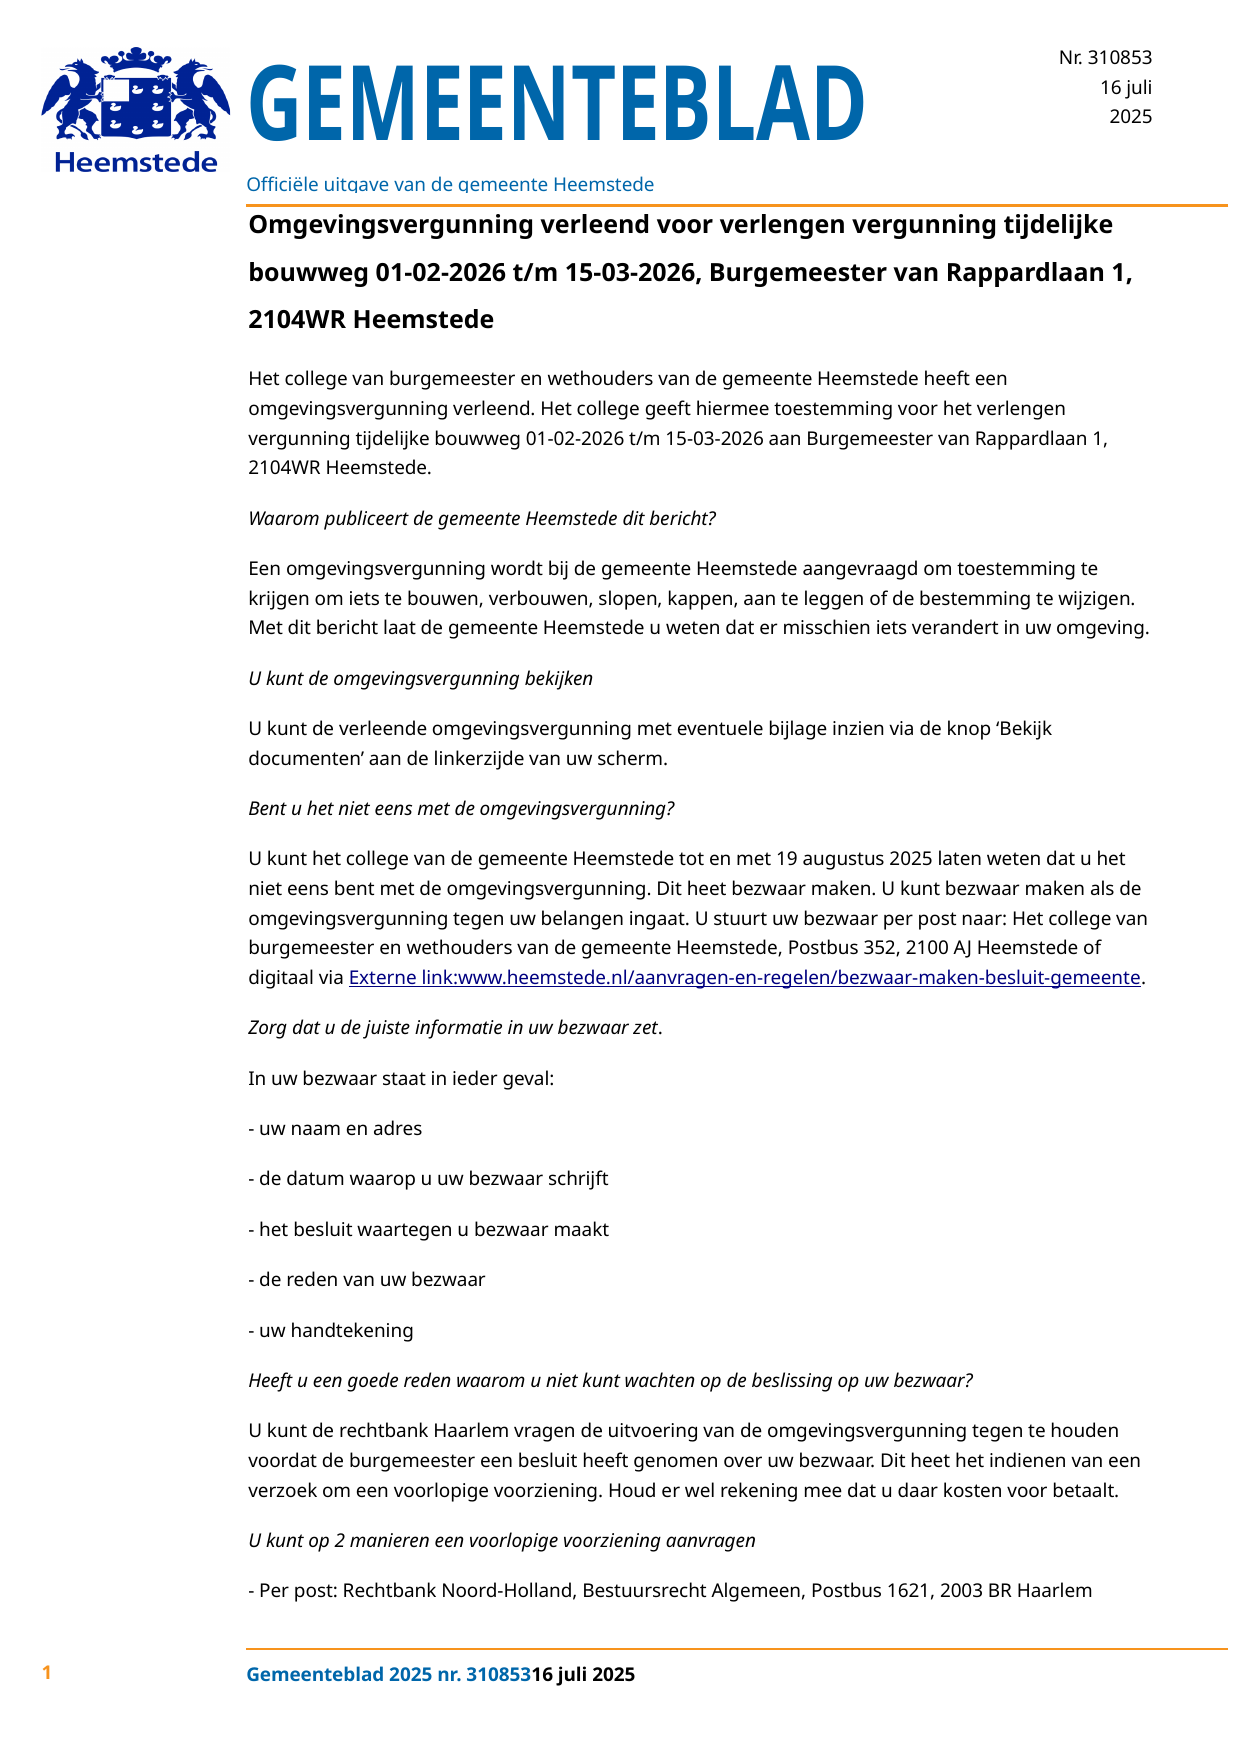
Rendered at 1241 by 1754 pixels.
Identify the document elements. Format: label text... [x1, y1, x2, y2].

text - de datum waarop u uw bezwaar schrijft [248, 1166, 1152, 1191]
text Zorg dat u de juiste informatie in uw bezwaar zet. [248, 1014, 1152, 1040]
text U kunt de rechtbank Haarlem vragen de uitvoering van de omgevingsvergunning tegen te houden voordat de burgemeester een besluit heeft genomen over uw bezwaar. Dit heet het indienen van een verzoek om een voorlopige voorziening. Houd er wel rekening mee dat u daar kosten voor betaalt. [248, 1418, 1152, 1502]
text Waarom publiceert de gemeente Heemstede dit bericht? [248, 505, 1152, 530]
text Omgevingsvergunning verleend voor verlengen vergunning tijdelijke bouwweg 01-02-2026 t/m 15-03-2026, Burgemeester van Rappardlaan 1, 2104WR Heemstede [248, 207, 1152, 336]
text Het college van burgemeester en wethouders van de gemeente Heemstede heeft een omgevingsvergunning verleend. Het college geeft hiermee toestemming voor het verlengen vergunning tijdelijke bouwweg 01-02-2026 t/m 15-03-2026 aan Burgemeester van Rappardlaan 1, 2104WR Heemstede. [248, 366, 1152, 480]
text Heeft u een goede reden waarom u niet kunt wachten op de beslissing op uw bezwaar? [248, 1367, 1152, 1393]
text U kunt op 2 manieren een voorlopige voorziening aanvragen [248, 1527, 1152, 1553]
text - uw naam en adres [248, 1115, 1152, 1141]
text In uw bezwaar staat in ieder geval: [248, 1065, 1152, 1090]
text - het besluit waartegen u bezwaar maakt [248, 1216, 1152, 1242]
picture [41, 47, 231, 172]
text Een omgevingsvergunning wordt bij de gemeente Heemstede aangevraagd om toestemming te krijgen om iets te bouwen, verbouwen, slopen, kappen, aan te leggen of de bestemming te wijzigen. Met dit bericht laat de gemeente Heemstede u weten dat er misschien iets verandert in uw omgeving. [248, 555, 1152, 640]
text - Per post: Rechtbank Noord-Holland, Bestuursrecht Algemeen, Postbus 1621, 2003 BR Haarlem [248, 1578, 1152, 1603]
text U kunt het college van de gemeente Heemstede tot en met 19 augustus 2025 laten weten dat u het niet eens bent met de omgevingsvergunning. Dit heet bezwaar maken. U kunt bezwaar maken als de omgevingsvergunning tegen uw belangen ingaat. U stuurt uw bezwaar per post naar: Het college van burgemeester en wethouders van de gemeente Heemstede, Postbus 352, 2100 AJ Heemstede of digitaal via Externe link:www.heemstede.nl/aanvragen-en-regelen/bezwaar-maken-besluit-gemeente. [248, 846, 1152, 989]
text U kunt de omgevingsvergunning bekijken [248, 665, 1152, 690]
text Bent u het niet eens met de omgevingsvergunning? [248, 795, 1152, 821]
text - de reden van uw bezwaar [248, 1266, 1152, 1292]
text U kunt de verleende omgevingsvergunning met eventuele bijlage inzien via de knop ‘Bekijk documenten’ aan de linkerzijde van uw scherm. [248, 715, 1152, 770]
text - uw handtekening [248, 1317, 1152, 1342]
